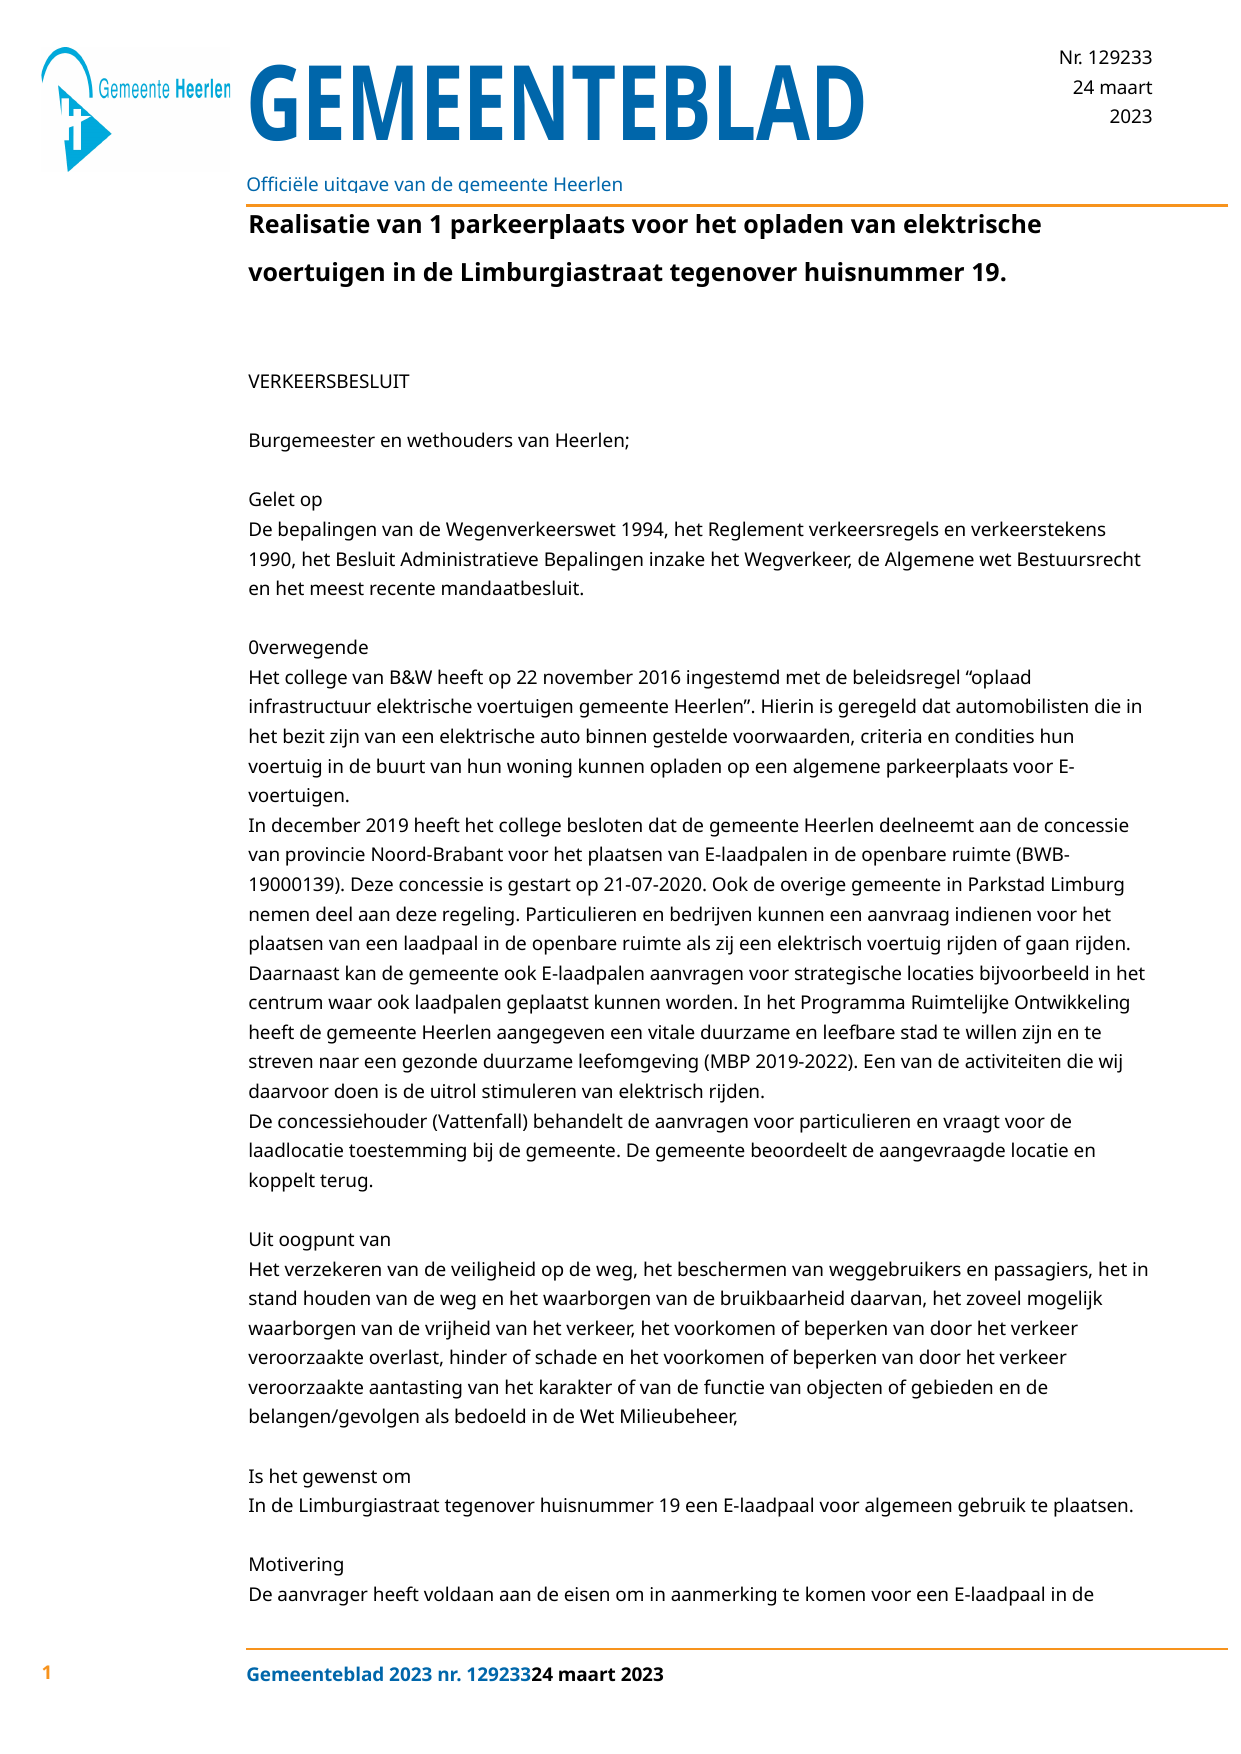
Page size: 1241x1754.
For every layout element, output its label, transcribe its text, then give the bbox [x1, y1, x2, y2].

text Uit oogpunt van [248, 1226, 1152, 1252]
picture [41, 47, 59, 70]
text Het college van B&W heeft op 22 november 2016 ingestemd met de beleidsregel “oplaad infrastructuur elektrische voertuigen gemeente Heerlen”. Hierin is geregeld dat automobilisten die in het bezit zijn van een elektrische auto binnen gestelde voorwaarden, criteria en condities hun voertuig in de buurt van hun woning kunnen opladen op een algemene parkeerplaats voor E-voertuigen. [248, 664, 1152, 808]
text De aanvrager heeft voldaan aan de eisen om in aanmerking te komen voor een E-laadpaal in de [248, 1581, 1152, 1607]
text Gelet op [248, 487, 1152, 512]
text Realisatie van 1 parkeerplaats voor het opladen van elektrische voertuigen in de Limburgiastraat tegenover huisnummer 19. [248, 207, 1152, 288]
text Is het gewenst om [248, 1463, 1152, 1488]
text De bepalingen van de Wegenverkeerswet 1994, het Reglement verkeersregels en verkeerstekens 1990, het Besluit Administratieve Bepalingen inzake het Wegverkeer, de Algemene wet Bestuursrecht en het meest recente mandaatbesluit. [248, 516, 1152, 601]
text In december 2019 heeft het college besloten dat de gemeente Heerlen deelneemt aan de concessie van provincie Noord-Brabant voor het plaatsen van E-laadpalen in de openbare ruimte (BWB-19000139). Deze concessie is gestart op 21-07-2020. Ook de overige gemeente in Parkstad Limburg nemen deel aan deze regeling. Particulieren en bedrijven kunnen een aanvraag indienen voor het plaatsen van een laadpaal in de openbare ruimte als zij een elektrisch voertuig rijden of gaan rijden. Daarnaast kan de gemeente ook E-laadpalen aanvragen voor strategische locaties bijvoorbeeld in het centrum waar ook laadpalen geplaatst kunnen worden. In het Programma Ruimtelijke Ontwikkeling heeft de gemeente Heerlen aangegeven een vitale duurzame en leefbare stad te willen zijn en te streven naar een gezonde duurzame leefomgeving (MBP 2019-2022). Een van de activiteiten die wij daarvoor doen is de uitrol stimuleren van elektrisch rijden. [248, 812, 1152, 1104]
text 0verwegende [248, 634, 1152, 660]
text Het verzekeren van de veiligheid op de weg, het beschermen van weggebruikers en passagiers, het in stand houden van de weg en het waarborgen van de bruikbaarheid daarvan, het zoveel mogelijk waarborgen van de vrijheid van het verkeer, het voorkomen of beperken van door het verkeer veroorzaakte overlast, hinder of schade en het voorkomen of beperken van door het verkeer veroorzaakte aantasting van het karakter of van de functie van objecten of gebieden en de belangen/gevolgen als bedoeld in de Wet Milieubeheer, [248, 1256, 1152, 1429]
text In de Limburgiastraat tegenover huisnummer 19 een E-laadpaal voor algemeen gebruik te plaatsen. [248, 1492, 1152, 1518]
picture [41, 47, 231, 172]
text De concessiehouder (Vattenfall) behandelt de aanvragen voor particulieren en vraagt voor de laadlocatie toestemming bij de gemeente. De gemeente beoordeelt de aangevraagde locatie en koppelt terug. [248, 1108, 1152, 1193]
text Motivering [248, 1552, 1152, 1577]
text VERKEERSBESLUIT [248, 368, 1152, 394]
text Burgemeester en wethouders van Heerlen; [248, 427, 1152, 453]
